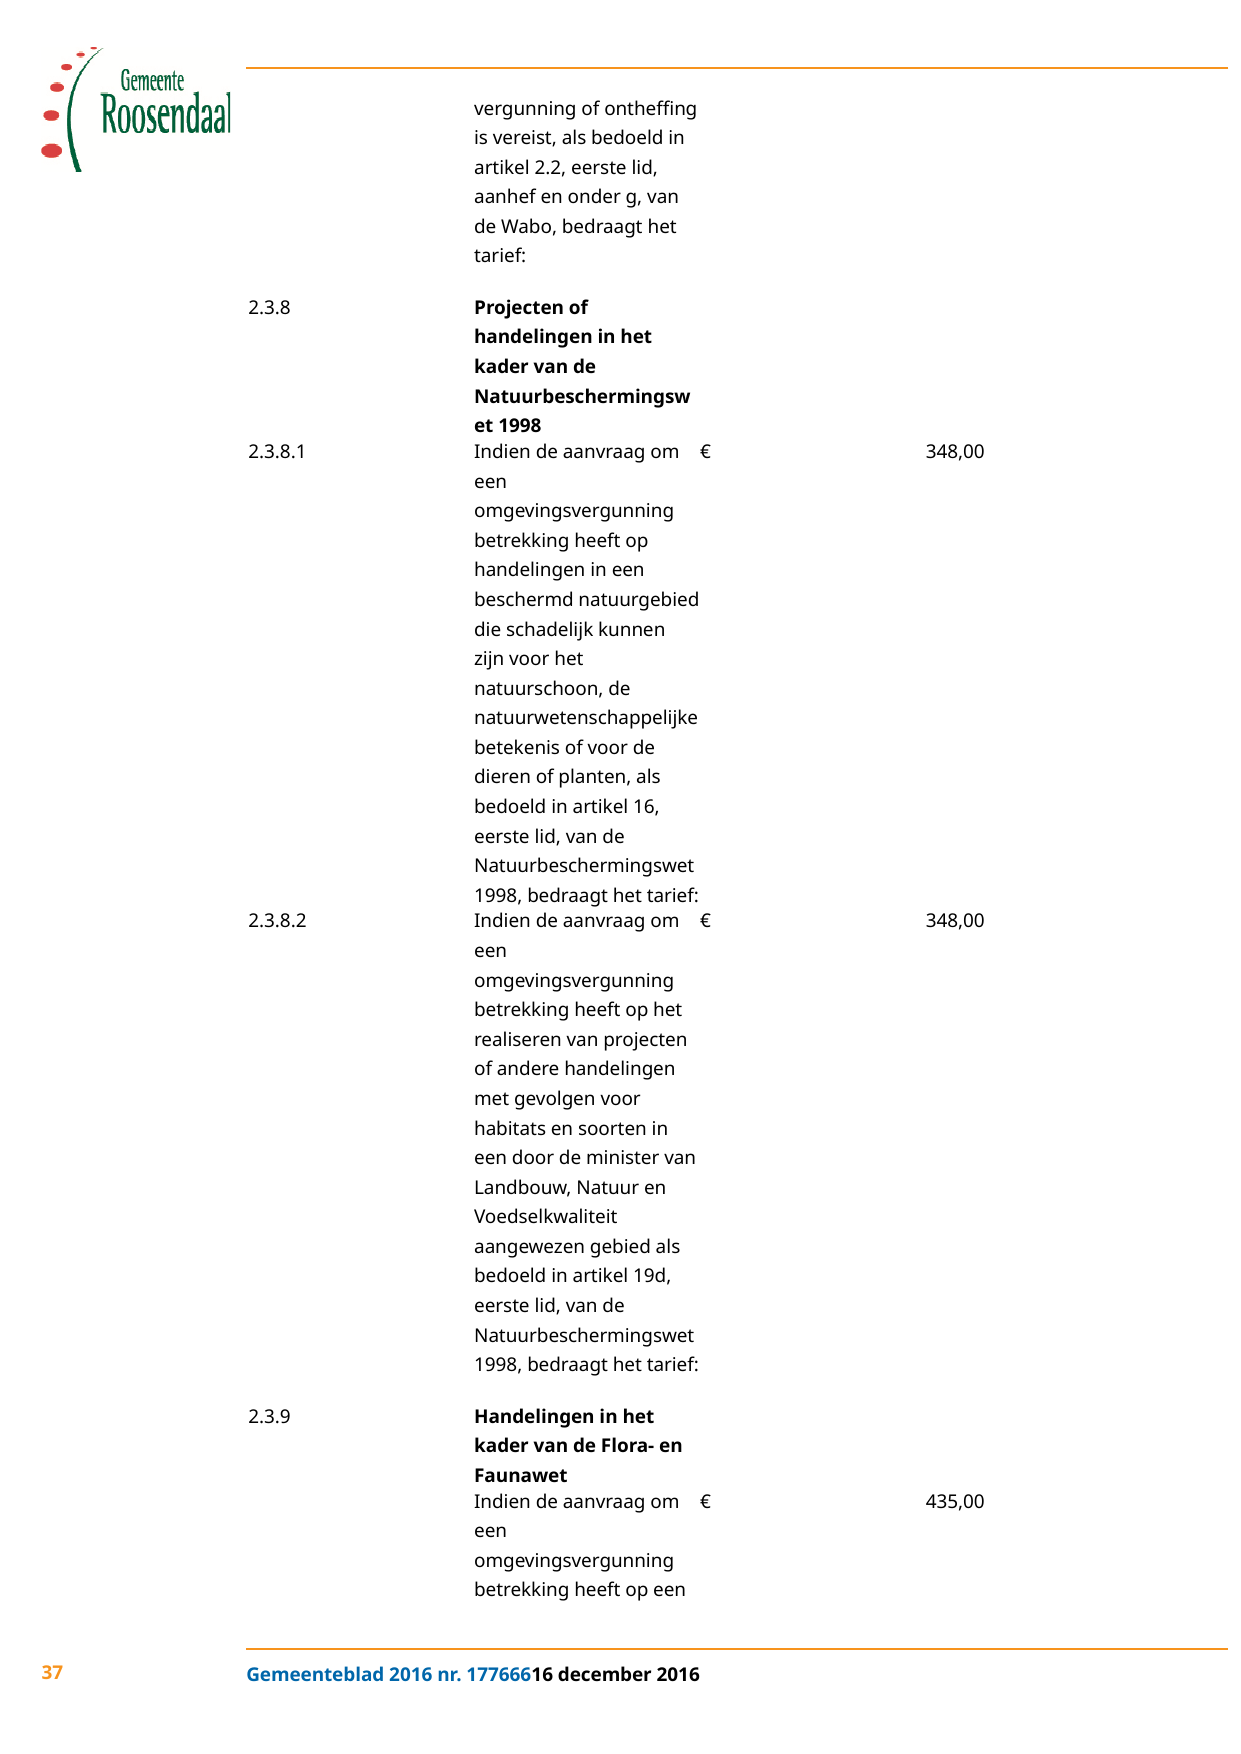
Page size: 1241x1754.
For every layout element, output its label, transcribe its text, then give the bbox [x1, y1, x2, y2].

table_cell [926, 1403, 1152, 1488]
table_cell 2.3.8.1 [248, 438, 474, 908]
table_cell [248, 269, 474, 294]
table_cell 2.3.8 [248, 294, 474, 438]
table_cell [700, 1403, 926, 1488]
table_cell [700, 1377, 926, 1403]
table_cell 348,00 [926, 438, 1152, 908]
table_cell € [700, 1488, 926, 1602]
table_cell [248, 1488, 474, 1602]
table_cell [248, 1377, 474, 1403]
table_cell [700, 95, 926, 268]
picture [41, 47, 231, 172]
table_cell 348,00 [926, 908, 1152, 1377]
table_cell Indien de aanvraag om een omgevingsvergunning betrekking heeft op een [474, 1488, 700, 1602]
table_cell [474, 1377, 700, 1403]
table_cell [700, 294, 926, 438]
table_cell [248, 95, 474, 268]
table_cell 2.3.9 [248, 1403, 474, 1488]
table_cell vergunning of ontheffing is vereist, als bedoeld in artikel 2.2, eerste lid, aanhef en onder g, van de Wabo, bedraagt het tarief: [474, 95, 700, 268]
table_cell € [700, 908, 926, 1377]
table_cell [700, 269, 926, 294]
table_cell [926, 95, 1152, 268]
table_cell Projecten of handelingen in het kader van de Natuurbeschermingswet 1998 [474, 294, 700, 438]
table_cell Indien de aanvraag om een omgevingsvergunning betrekking heeft op handelingen in een beschermd natuurgebied die schadelijk kunnen zijn voor het natuurschoon, de natuurwetenschappelijke betekenis of voor de dieren of planten, als bedoeld in artikel 16, eerste lid, van de Natuurbeschermingswet 1998, bedraagt het tarief: [474, 438, 700, 908]
table_cell Handelingen in het kader van de Flora- en Faunawet [474, 1403, 700, 1488]
table_cell [926, 269, 1152, 294]
table_cell € [700, 438, 926, 908]
table_cell [926, 1377, 1152, 1403]
table_cell [474, 269, 700, 294]
table_cell Indien de aanvraag om een omgevingsvergunning betrekking heeft op het realiseren van projecten of andere handelingen met gevolgen voor habitats en soorten in een door de minister van Landbouw, Natuur en Voedselkwaliteit aangewezen gebied als bedoeld in artikel 19d, eerste lid, van de Natuurbeschermingswet 1998, bedraagt het tarief: [474, 908, 700, 1377]
table_cell [926, 294, 1152, 438]
table_cell 435,00 [926, 1488, 1152, 1602]
table_cell 2.3.8.2 [248, 908, 474, 1377]
